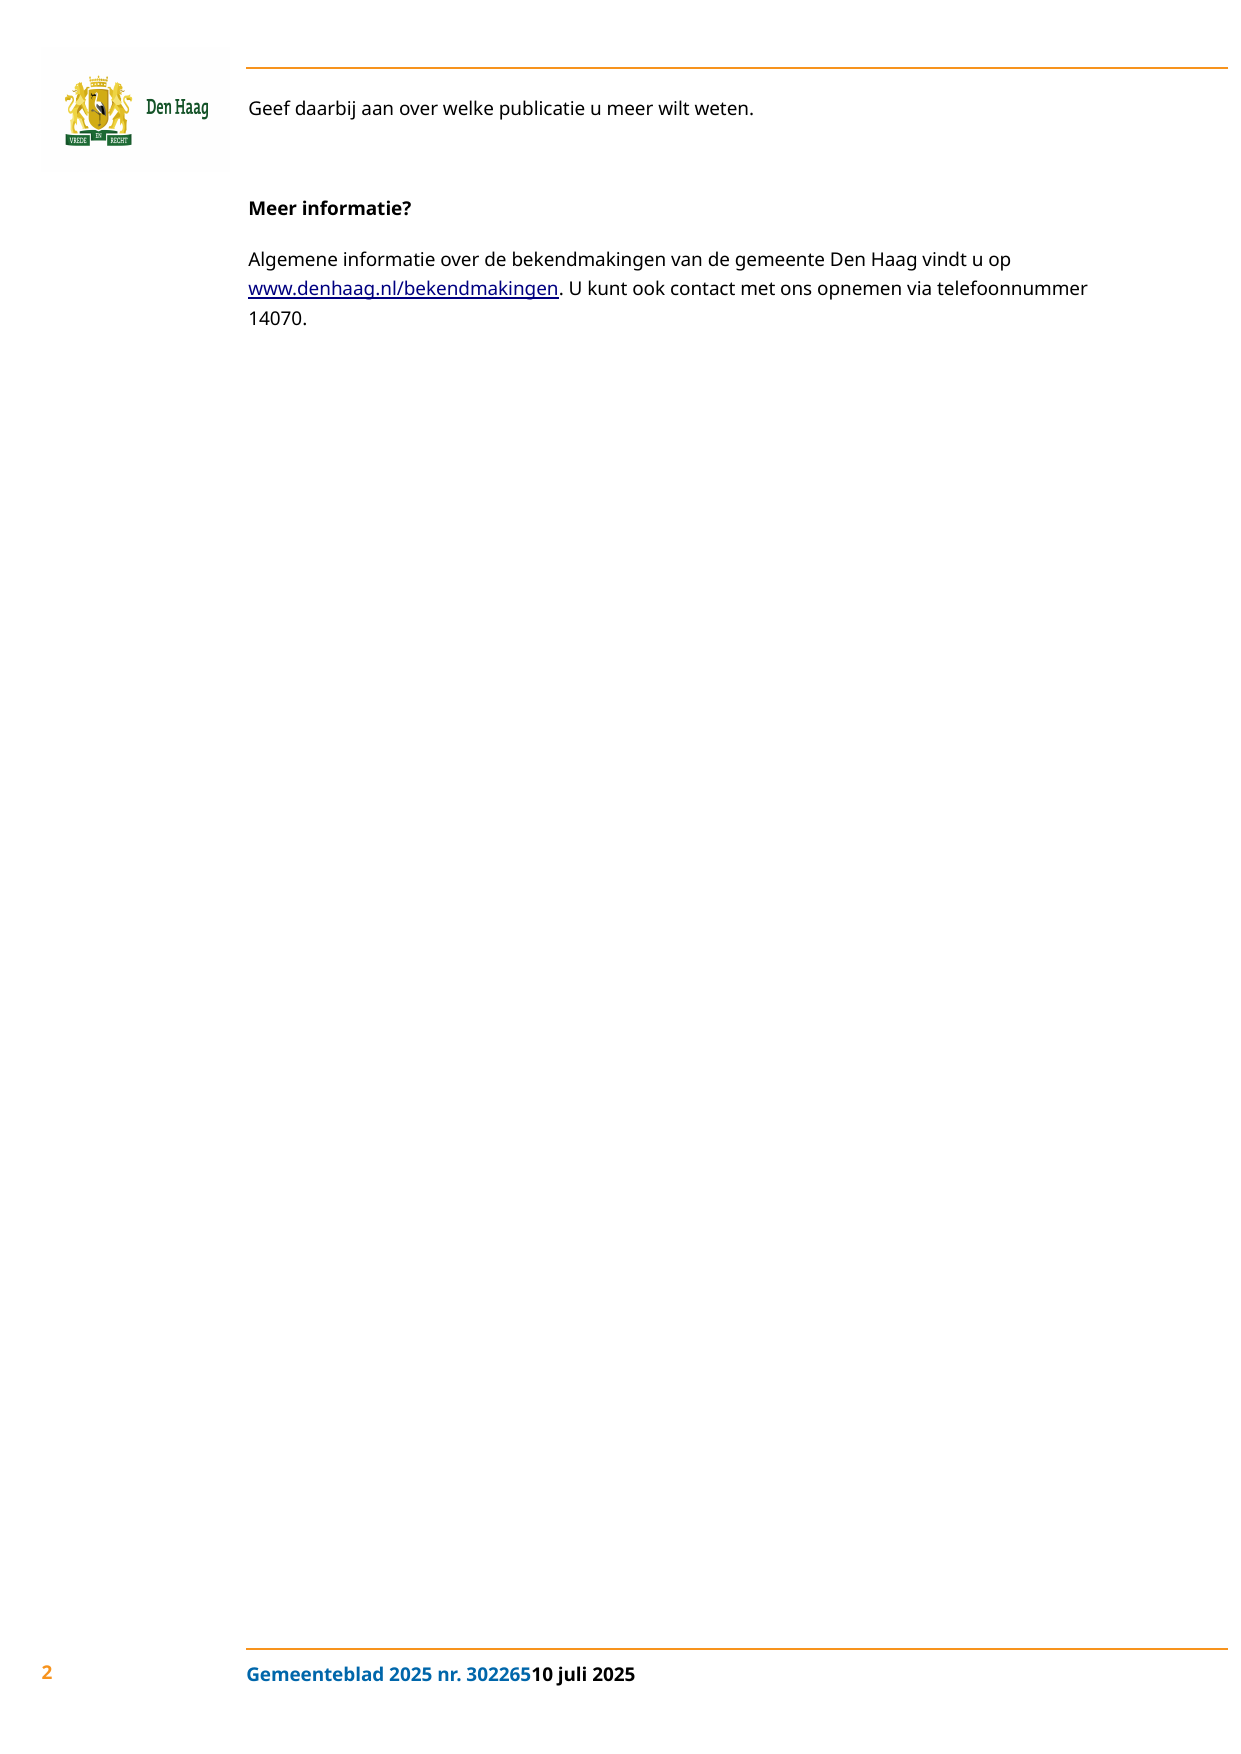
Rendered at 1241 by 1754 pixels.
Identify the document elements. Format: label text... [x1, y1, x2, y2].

text Geef daarbij aan over welke publicatie u meer wilt weten. [248, 95, 1152, 121]
text Meer informatie? [248, 196, 1152, 221]
picture [41, 47, 231, 172]
text Algemene informatie over de bekendmakingen van de gemeente Den Haag vindt u op www.denhaag.nl/bekendmakingen. U kunt ook contact met ons opnemen via telefoonnummer 14070. [248, 246, 1152, 331]
